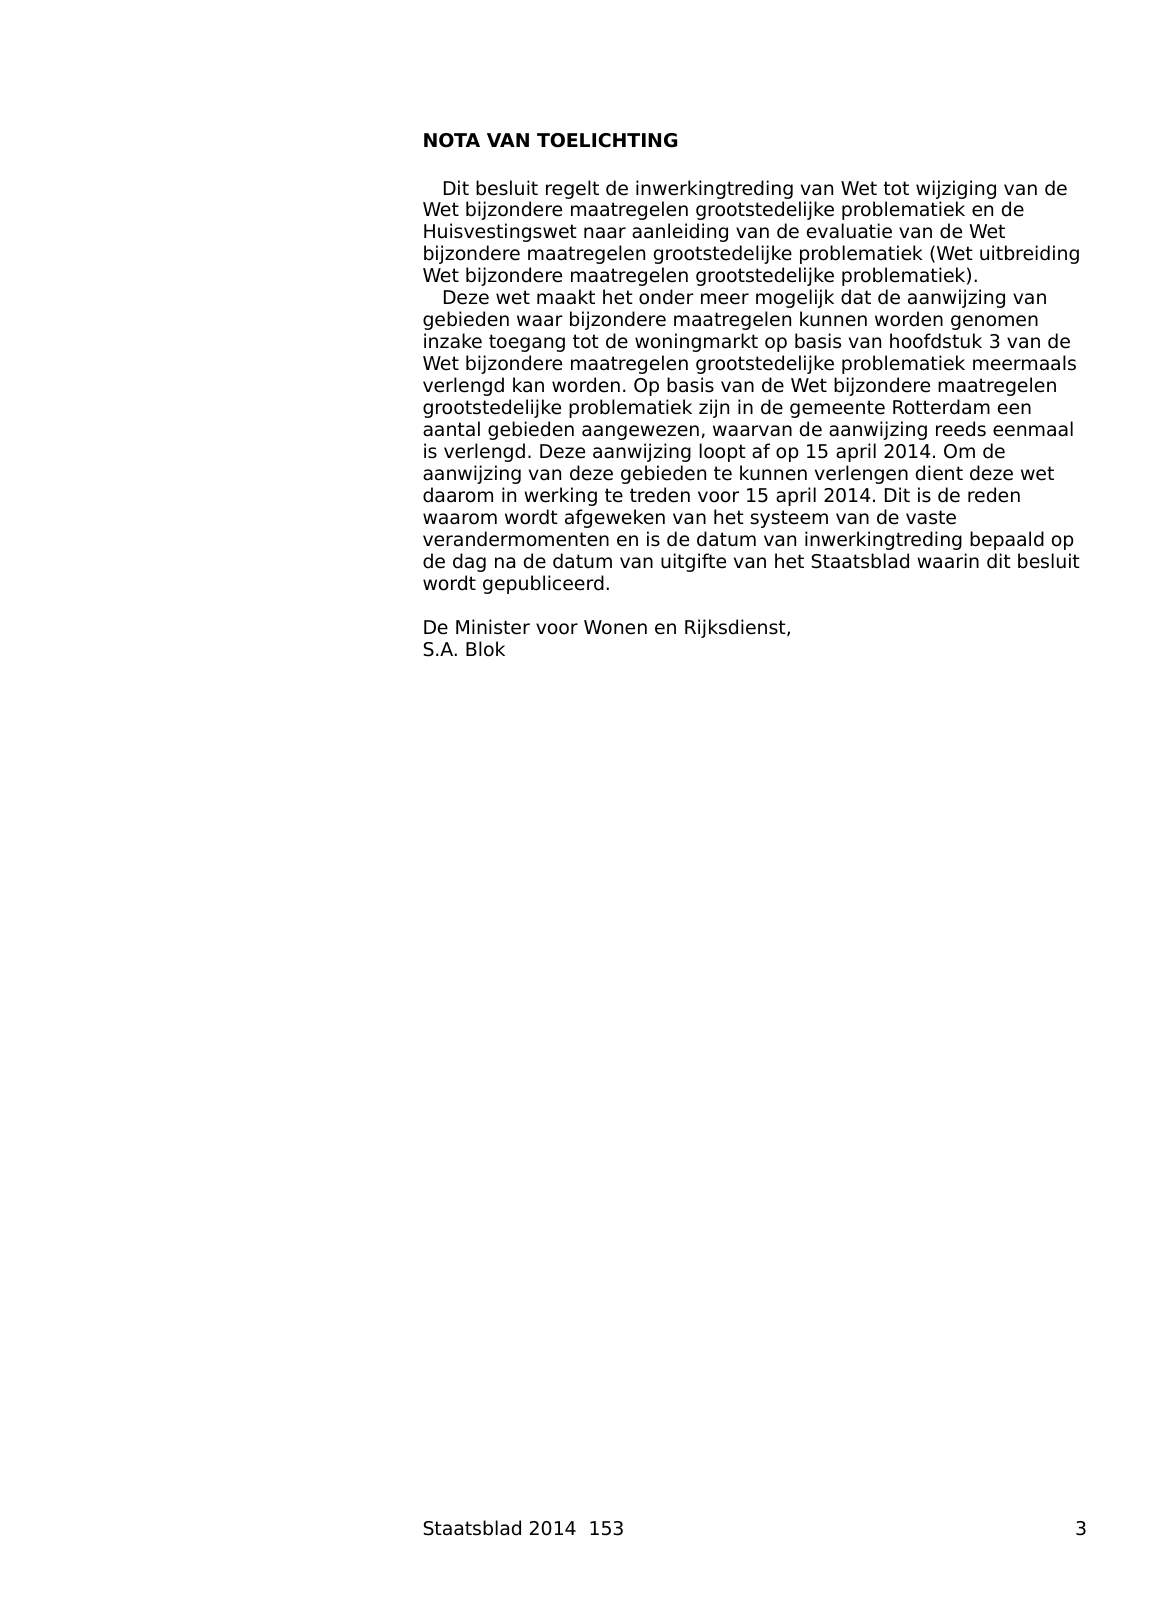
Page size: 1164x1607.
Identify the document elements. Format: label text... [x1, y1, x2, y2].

text De Minister voor Wonen en Rijksdienst, S.A. Blok [422, 617, 1087, 661]
text Dit besluit regelt de inwerkingtreding van Wet tot wijziging van de Wet bijzondere maatregelen grootstedelijke problematiek en de Huisvestingswet naar aanleiding van de evaluatie van de Wet bijzondere maatregelen grootstedelijke problematiek (Wet uitbreiding Wet bijzondere maatregelen grootstedelijke problematiek). [422, 177, 1087, 287]
subtitle NOTA VAN TOELICHTING [422, 130, 1087, 152]
text Deze wet maakt het onder meer mogelijk dat de aanwijzing van gebieden waar bijzondere maatregelen kunnen worden genomen inzake toegang tot de woningmarkt op basis van hoofdstuk 3 van de Wet bijzondere maatregelen grootstedelijke problematiek meermaals verlengd kan worden. Op basis van de Wet bijzondere maatregelen grootstedelijke problematiek zijn in de gemeente Rotterdam een aantal gebieden aangewezen, waarvan de aanwijzing reeds eenmaal is verlengd. Deze aanwijzing loopt af op 15 april 2014. Om de aanwijzing van deze gebieden te kunnen verlengen dient deze wet daarom in werking te treden voor 15 april 2014. Dit is de reden waarom wordt afgeweken van het systeem van de vaste verandermomenten en is de datum van inwerkingtreding bepaald op de dag na de datum van uitgifte van het Staatsblad waarin dit besluit wordt gepubliceerd. [422, 287, 1087, 595]
